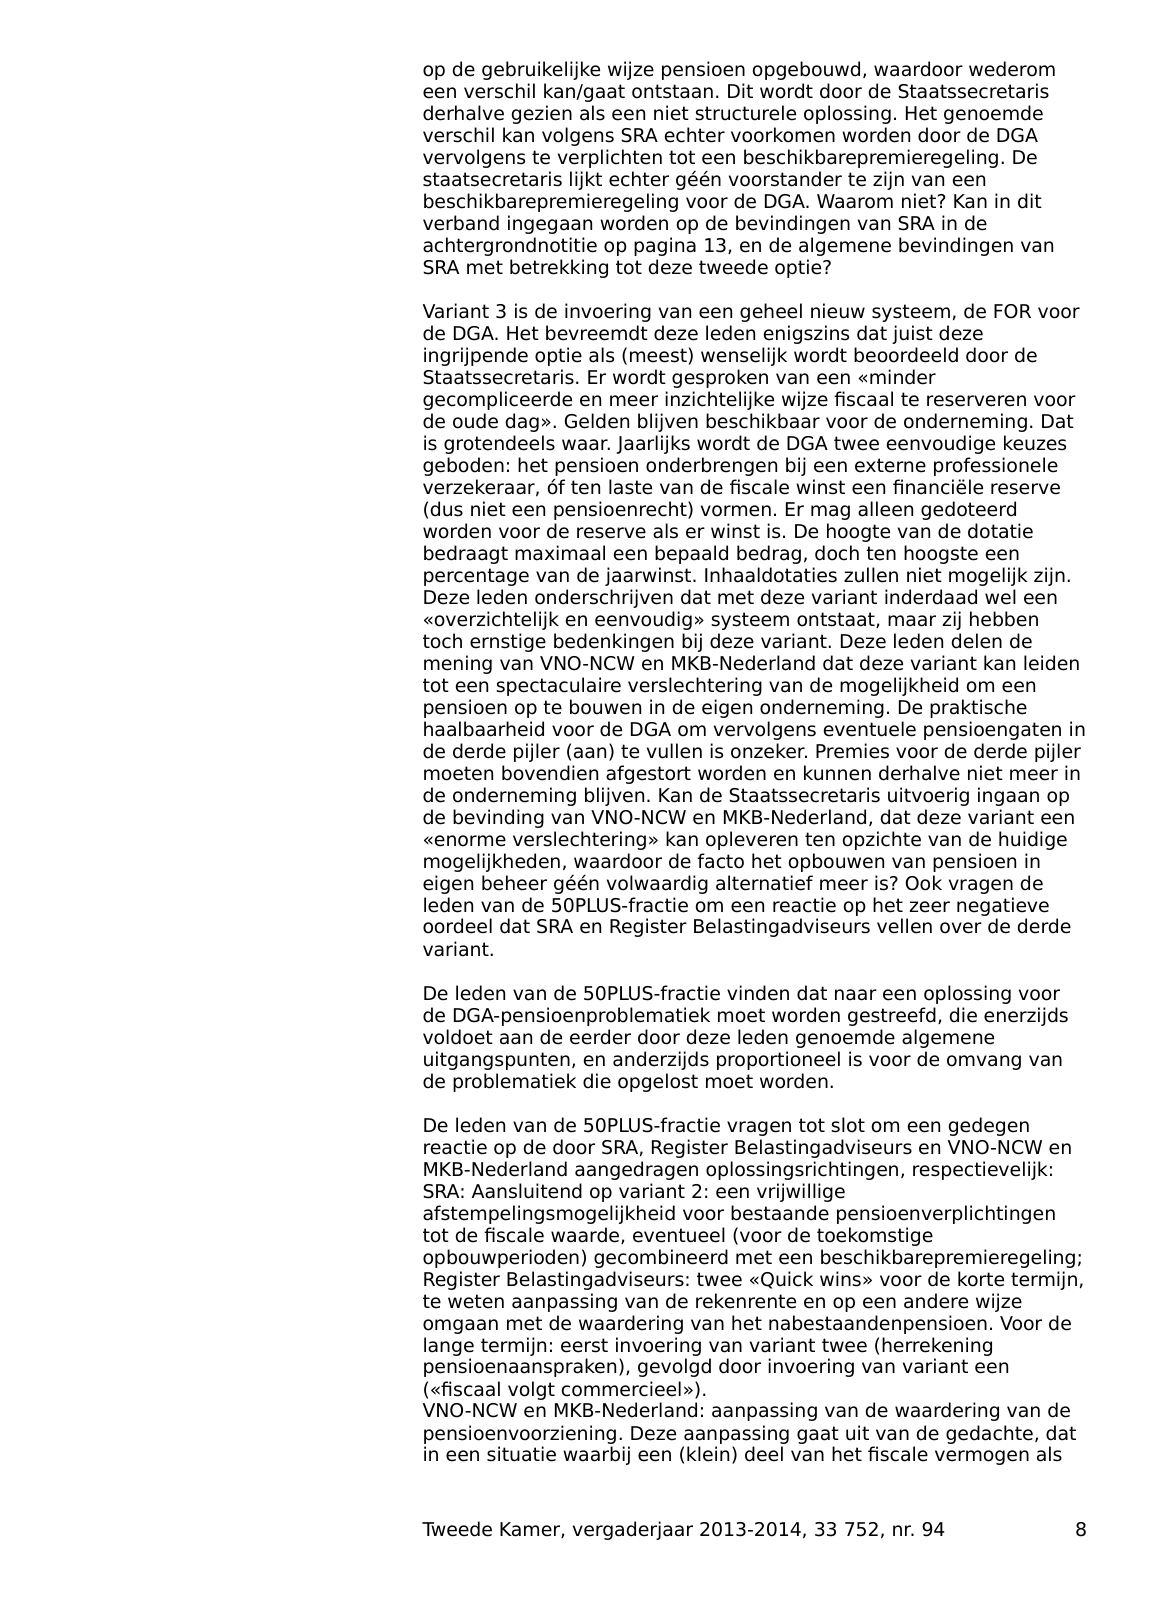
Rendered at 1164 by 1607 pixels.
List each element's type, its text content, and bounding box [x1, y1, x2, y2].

text Register Belastingadviseurs: twee «Quick wins» voor de korte termijn, te weten aanpassing van de rekenrente en op een andere wijze omgaan met de waardering van het nabestaandenpensioen. Voor de lange termijn: eerst invoering van variant twee (herrekening pensioenaanspraken), gevolgd door invoering van variant een («fiscaal volgt commercieel»). [422, 1268, 1087, 1400]
text De leden van de 50PLUS-fractie vragen tot slot om een gedegen reactie op de door SRA, Register Belastingadviseurs en VNO-NCW en MKB-Nederland aangedragen oplossingsrichtingen, respectievelijk: [422, 1115, 1087, 1181]
text De leden van de 50PLUS-fractie vinden dat naar een oplossing voor de DGA-pensioenproblematiek moet worden gestreefd, die enerzijds voldoet aan de eerder door deze leden genoemde algemene uitgangspunten, en anderzijds proportioneel is voor de omvang van de problematiek die opgelost moet worden. [422, 983, 1087, 1092]
text Variant 3 is de invoering van een geheel nieuw systeem, de FOR voor de DGA. Het bevreemdt deze leden enigszins dat juist deze ingrijpende optie als (meest) wenselijk wordt beoordeeld door de Staatssecretaris. Er wordt gesproken van een «minder gecompliceerde en meer inzichtelijke wijze fiscaal te reserveren voor de oude dag». Gelden blijven beschikbaar voor de onderneming. Dat is grotendeels waar. Jaarlijks wordt de DGA twee eenvoudige keuzes geboden: het pensioen onderbrengen bij een externe professionele verzekeraar, óf ten laste van de fiscale winst een financiële reserve (dus niet een pensioenrecht) vormen. Er mag alleen gedoteerd worden voor de reserve als er winst is. De hoogte van de dotatie bedraagt maximaal een bepaald bedrag, doch ten hoogste een percentage van de jaarwinst. Inhaaldotaties zullen niet mogelijk zijn. Deze leden onderschrijven dat met deze variant inderdaad wel een «overzichtelijk en eenvoudig» systeem ontstaat, maar zij hebben toch ernstige bedenkingen bij deze variant. Deze leden delen de mening van VNO-NCW en MKB-Nederland dat deze variant kan leiden tot een spectaculaire verslechtering van de mogelijkheid om een pensioen op te bouwen in de eigen onderneming. De praktische haalbaarheid voor de DGA om vervolgens eventuele pensioengaten in de derde pijler (aan) te vullen is onzeker. Premies voor de derde pijler moeten bovendien afgestort worden en kunnen derhalve niet meer in de onderneming blijven. Kan de Staatssecretaris uitvoerig ingaan op de bevinding van VNO-NCW en MKB-Nederland, dat deze variant een «enorme verslechtering» kan opleveren ten opzichte van de huidige mogelijkheden, waardoor de facto het opbouwen van pensioen in eigen beheer géén volwaardig alternatief meer is? Ook vragen de leden van de 50PLUS-fractie om een reactie op het zeer negatieve oordeel dat SRA en Register Belastingadviseurs vellen over de derde variant. [422, 301, 1087, 960]
text op de gebruikelijke wijze pensioen opgebouwd, waardoor wederom een verschil kan/gaat ontstaan. Dit wordt door de Staatssecretaris derhalve gezien als een niet structurele oplossing. Het genoemde verschil kan volgens SRA echter voorkomen worden door de DGA vervolgens te verplichten tot een beschikbarepremieregeling. De staatsecretaris lijkt echter géén voorstander te zijn van een beschikbarepremieregeling voor de DGA. Waarom niet? Kan in dit verband ingegaan worden op de bevindingen van SRA in de achtergrondnotitie op pagina 13, en de algemene bevindingen van SRA met betrekking tot deze tweede optie? [422, 59, 1087, 279]
text SRA: Aansluitend op variant 2: een vrijwillige afstempelingsmogelijkheid voor bestaande pensioenverplichtingen tot de fiscale waarde, eventueel (voor de toekomstige opbouwperioden) gecombineerd met een beschikbarepremieregeling; [422, 1181, 1087, 1268]
text VNO-NCW en MKB-Nederland: aanpassing van de waardering van de pensioenvoorziening. Deze aanpassing gaat uit van de gedachte, dat in een situatie waarbij een (klein) deel van het fiscale vermogen als [422, 1400, 1087, 1466]
